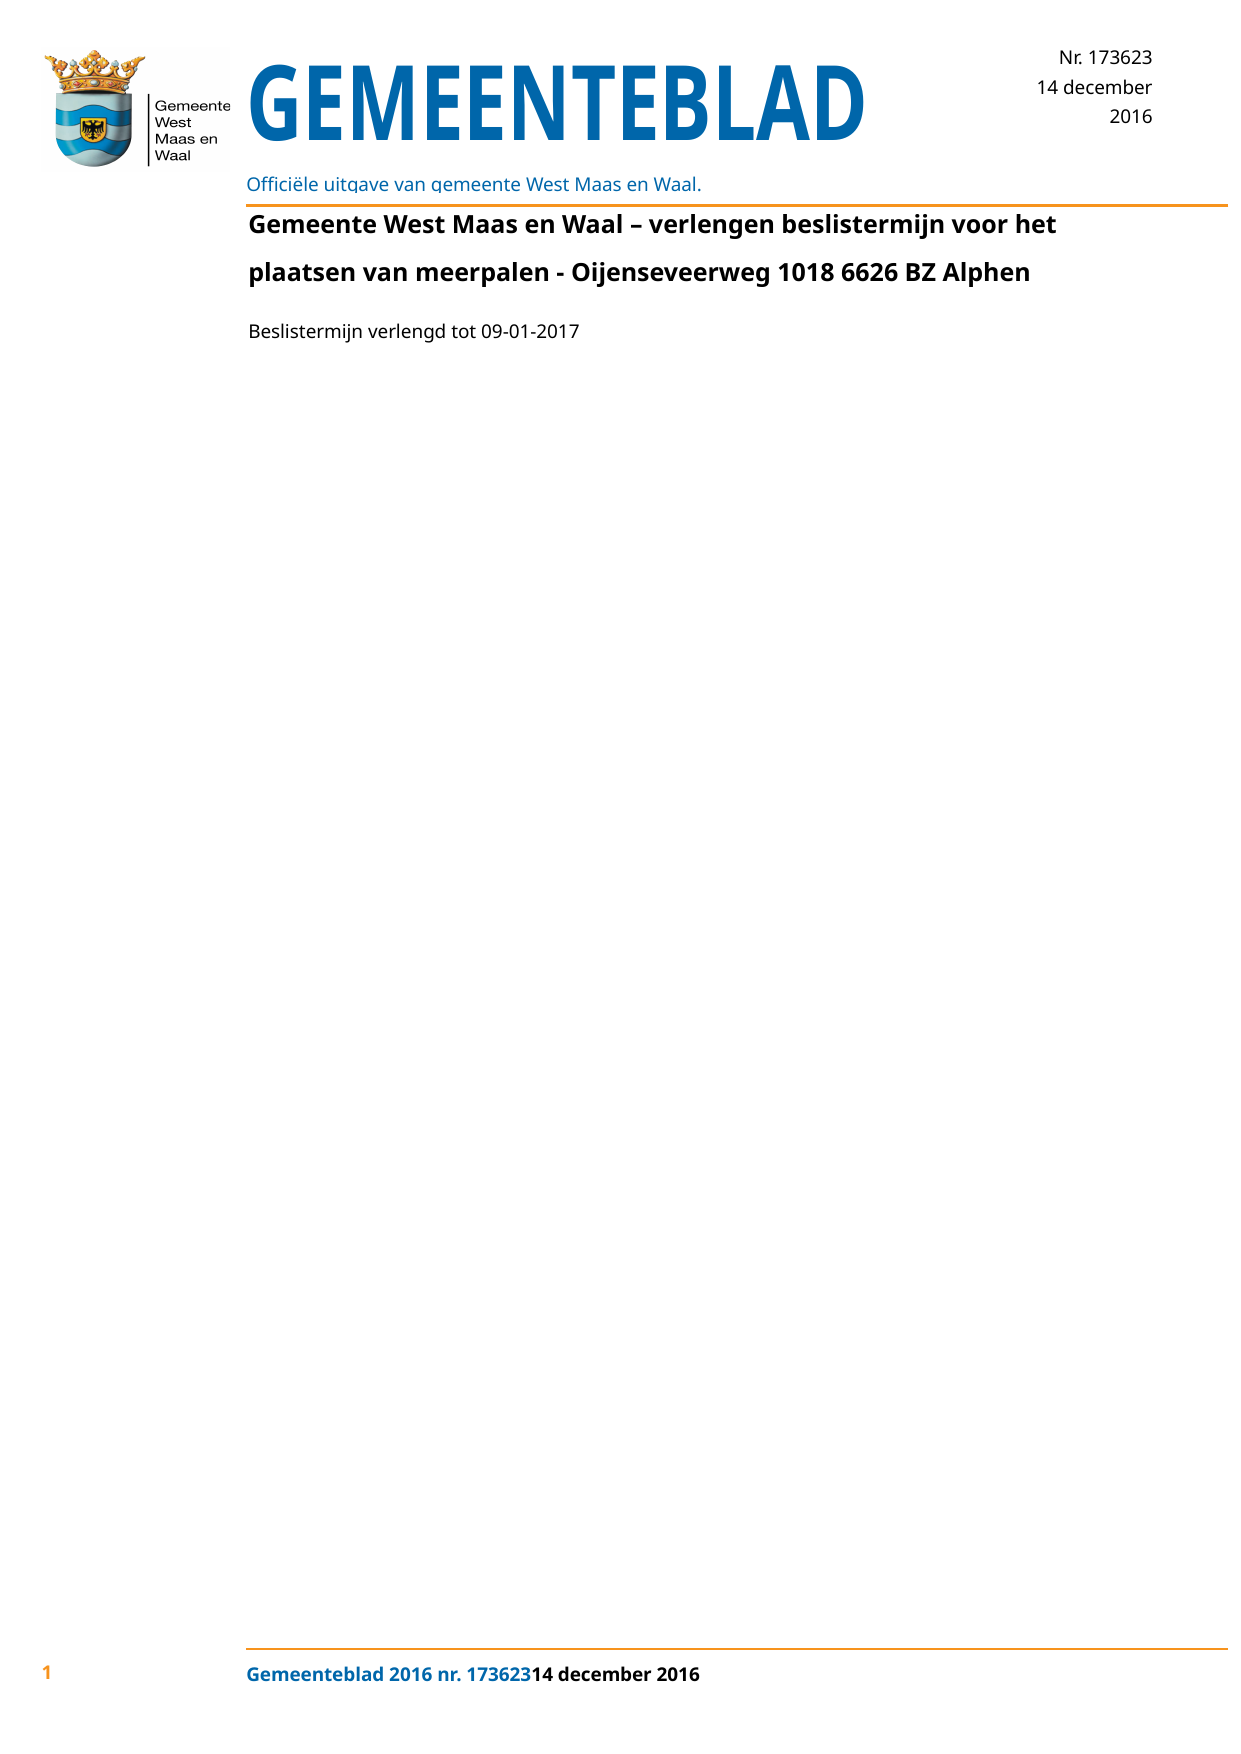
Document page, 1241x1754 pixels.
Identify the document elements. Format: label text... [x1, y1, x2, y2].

text Beslistermijn verlengd tot 09-01-2017 [248, 318, 1152, 344]
text Gemeente West Maas en Waal – verlengen beslistermijn voor het plaatsen van meerpalen - Oijenseveerweg 1018 6626 BZ Alphen [248, 207, 1152, 288]
picture [41, 47, 231, 172]
